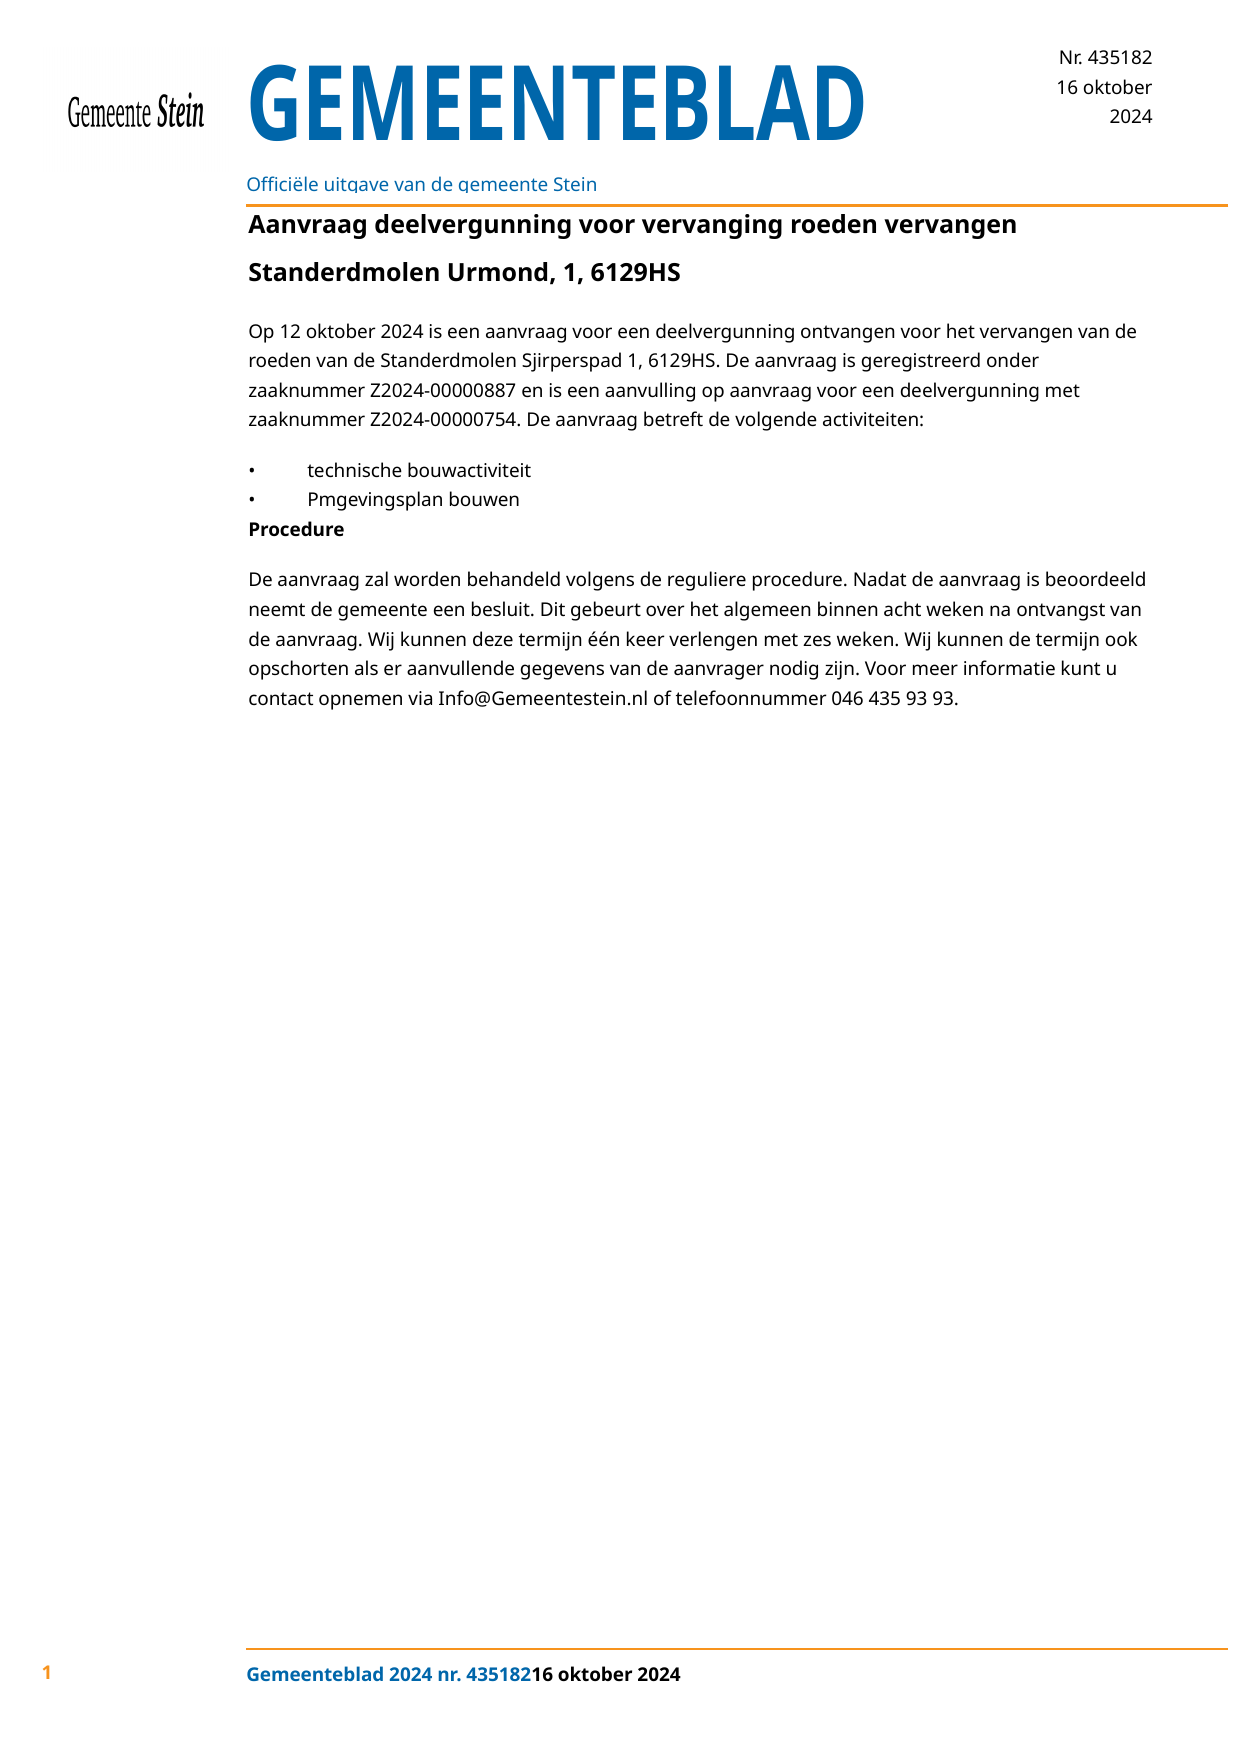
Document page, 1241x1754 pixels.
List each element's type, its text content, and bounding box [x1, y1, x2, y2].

text Procedure [248, 516, 1152, 542]
list technische bouwactiviteit [248, 457, 1152, 483]
text Aanvraag deelvergunning voor vervanging roeden vervangen Standerdmolen Urmond, 1, 6129HS [248, 207, 1152, 288]
text De aanvraag zal worden behandeld volgens de reguliere procedure. Nadat de aanvraag is beoordeeld neemt de gemeente een besluit. Dit gebeurt over het algemeen binnen acht weken na ontvangst van de aanvraag. Wij kunnen deze termijn één keer verlengen met zes weken. Wij kunnen de termijn ook opschorten als er aanvullende gegevens van de aanvrager nodig zijn. Voor meer informatie kunt u contact opnemen via Info@Gemeentestein.nl of telefoonnummer 046 435 93 93. [248, 567, 1152, 711]
list Pmgevingsplan bouwen [248, 487, 1152, 512]
picture [41, 47, 231, 172]
text Op 12 oktober 2024 is een aanvraag voor een deelvergunning ontvangen voor het vervangen van de roeden van de Standerdmolen Sjirperspad 1, 6129HS. De aanvraag is geregistreerd onder zaaknummer Z2024-00000887 en is een aanvulling op aanvraag voor een deelvergunning met zaaknummer Z2024-00000754. De aanvraag betreft de volgende activiteiten: [248, 318, 1152, 432]
